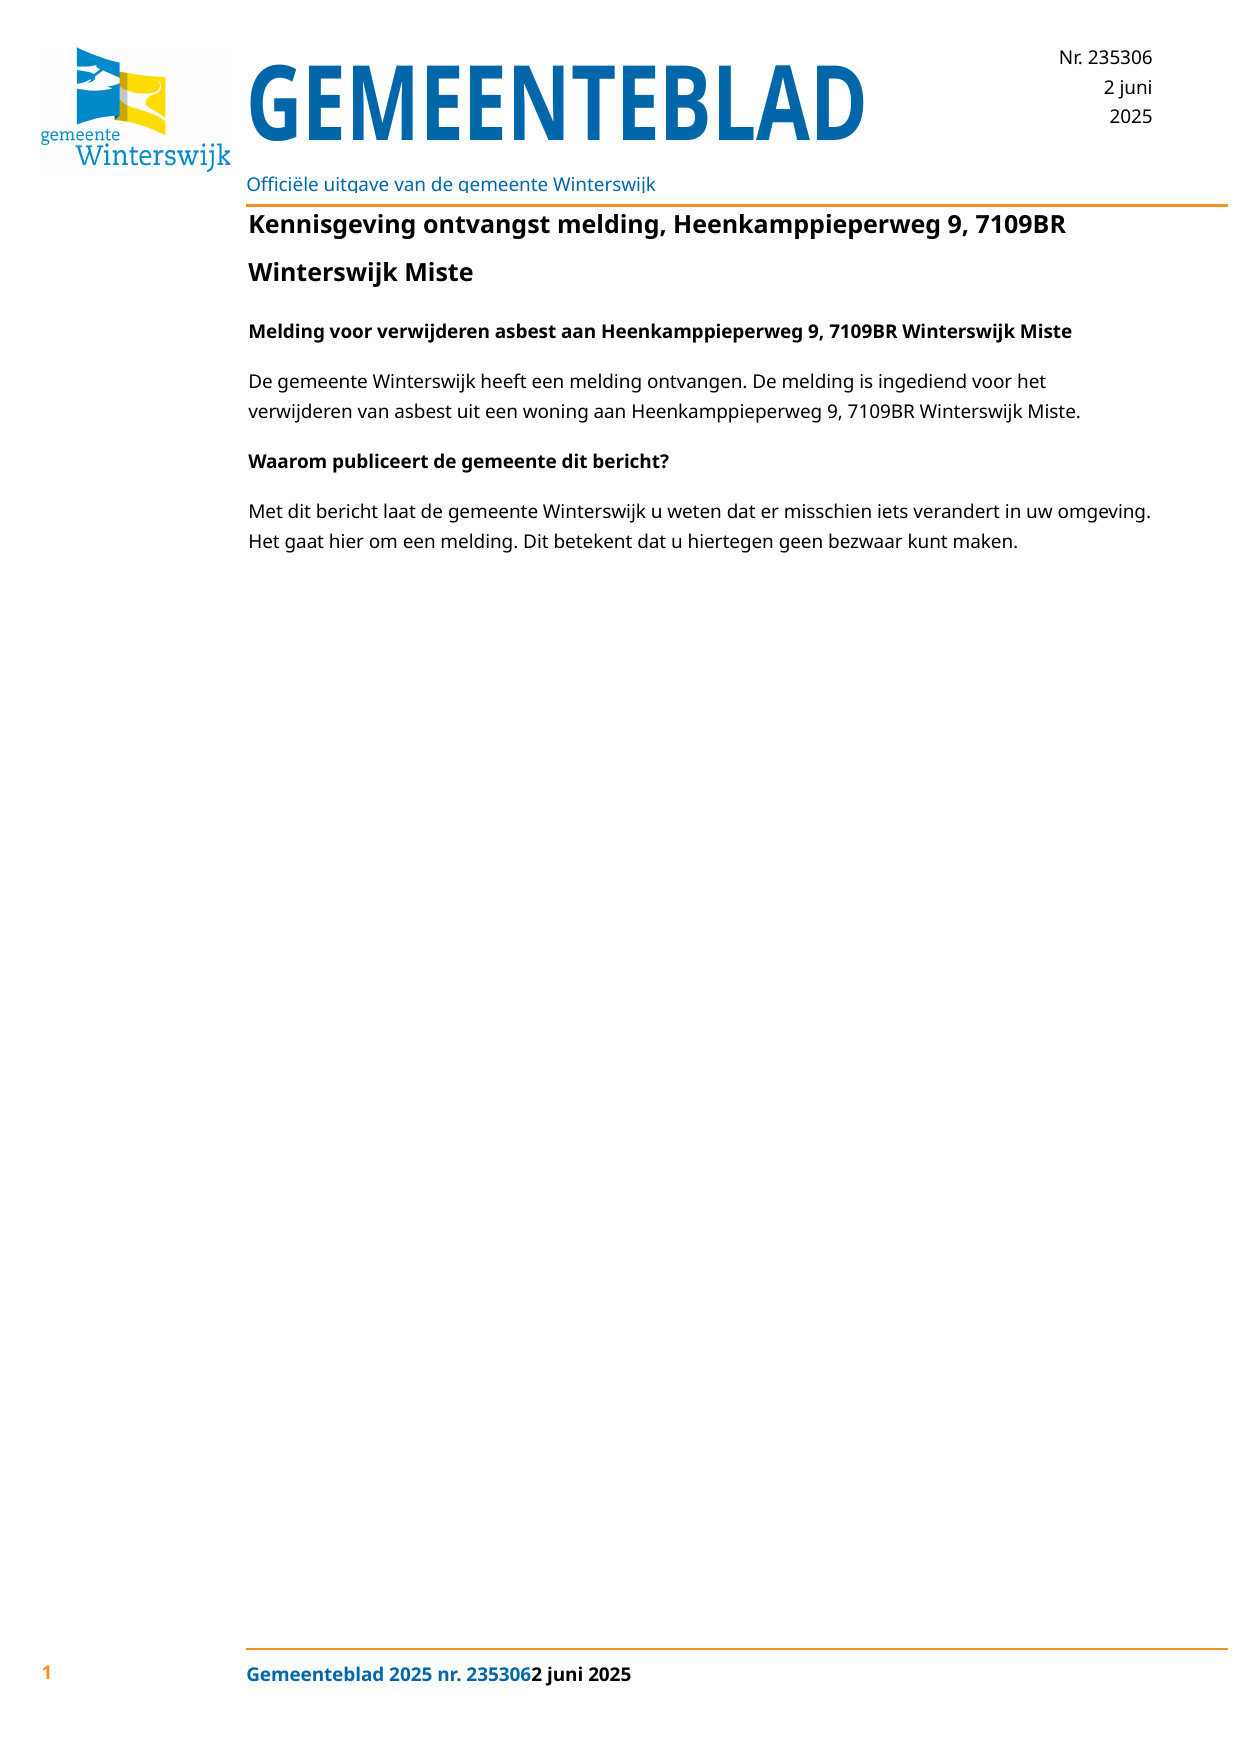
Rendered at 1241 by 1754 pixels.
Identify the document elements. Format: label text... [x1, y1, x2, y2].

text De gemeente Winterswijk heeft een melding ontvangen. De melding is ingediend voor het verwijderen van asbest uit een woning aan Heenkamppieperweg 9, 7109BR Winterswijk Miste. [248, 368, 1152, 424]
picture [41, 47, 231, 172]
text Waarom publiceert de gemeente dit bericht? [248, 448, 1152, 474]
picture [225, 153, 231, 162]
text Met dit bericht laat de gemeente Winterswijk u weten dat er misschien iets verandert in uw omgeving. Het gaat hier om een melding. Dit betekent dat u hiertegen geen bezwaar kunt maken. [248, 499, 1152, 554]
text Kennisgeving ontvangst melding, Heenkamppieperweg 9, 7109BR Winterswijk Miste [248, 207, 1152, 288]
text Melding voor verwijderen asbest aan Heenkamppieperweg 9, 7109BR Winterswijk Miste [248, 318, 1152, 344]
